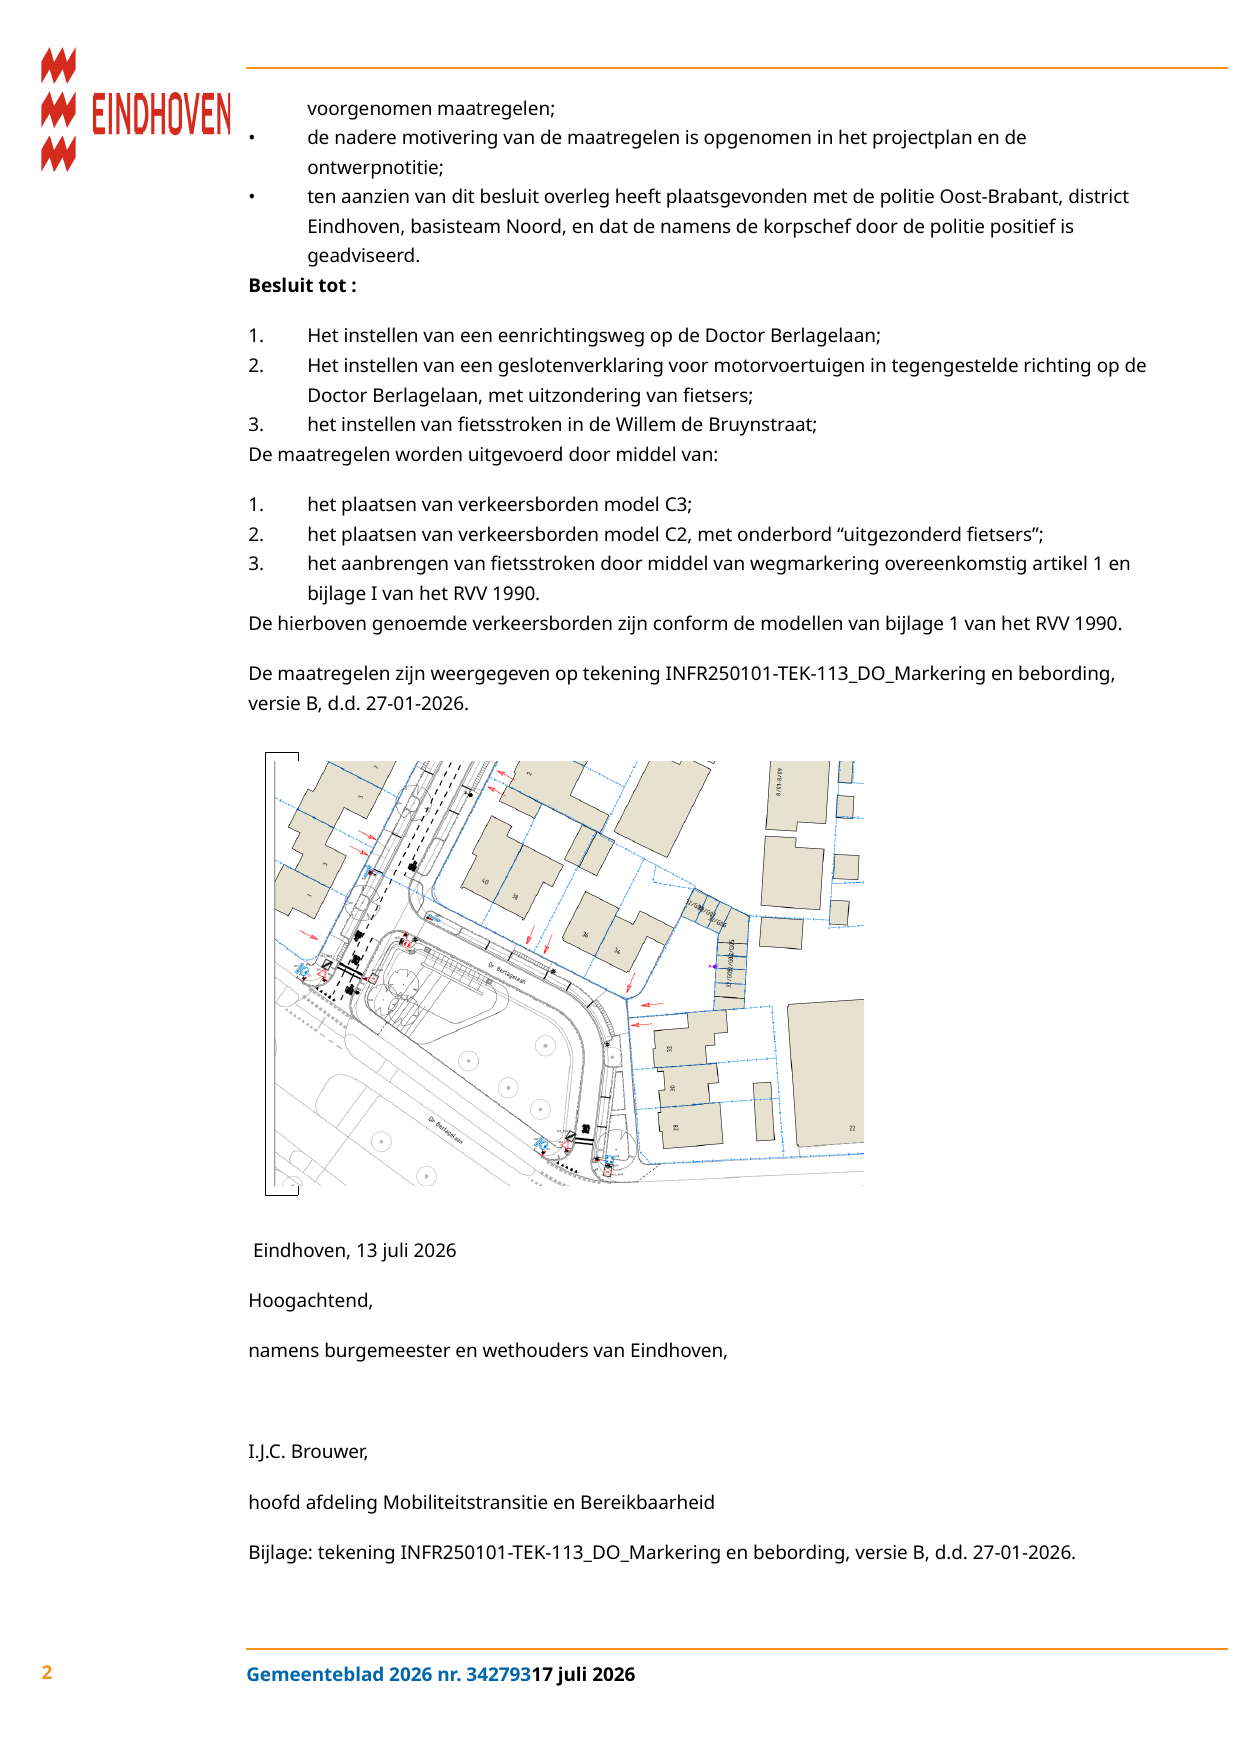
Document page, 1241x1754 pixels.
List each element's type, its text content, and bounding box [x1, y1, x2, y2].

text De maatregelen worden uitgevoerd door middel van: [248, 441, 1152, 467]
list Het instellen van een geslotenverklaring voor motorvoertuigen in tegengestelde richting op de Doctor Berlagelaan, met uitzondering van fietsers; [248, 352, 1152, 408]
list voorgenomen maatregelen; [248, 95, 1152, 121]
list het plaatsen van verkeersborden model C3; [248, 491, 1152, 517]
list de nadere motivering van de maatregelen is opgenomen in het projectplan en de ontwerpnotitie; [248, 124, 1152, 180]
picture [273, 761, 865, 1186]
text De maatregelen zijn weergegeven op tekening INFR250101-TEK-113_DO_Markering en bebording, versie B, d.d. 27-01-2026. [248, 660, 1152, 716]
list het instellen van fietsstroken in de Willem de Bruynstraat; [248, 411, 1152, 437]
list het aanbrengen van fietsstroken door middel van wegmarkering overeenkomstig artikel 1 en bijlage I van het RVV 1990. [248, 551, 1152, 606]
picture [41, 47, 231, 172]
text namens burgemeester en wethouders van Eindhoven, [248, 1338, 1152, 1363]
text hoofd afdeling Mobiliteitstransitie en Bereikbaarheid [248, 1489, 1152, 1514]
list ten aanzien van dit besluit overleg heeft plaatsgevonden met de politie Oost-Brabant, district Eindhoven, basisteam Noord, en dat de namens de korpschef door de politie positief is geadviseerd. [248, 183, 1152, 268]
text Bijlage: tekening INFR250101-TEK-113_DO_Markering en bebording, versie B, d.d. 27-01-2026. [248, 1539, 1152, 1565]
text Eindhoven, 13 juli 2026 [248, 1237, 1152, 1262]
text I.J.C. Brouwer, [248, 1438, 1152, 1464]
list Het instellen van een eenrichtingsweg op de Doctor Berlagelaan; [248, 323, 1152, 348]
list het plaatsen van verkeersborden model C2, met onderbord “uitgezonderd fietsers”; [248, 521, 1152, 547]
text Besluit tot : [248, 272, 1152, 298]
text De hierboven genoemde verkeersborden zijn conform de modellen van bijlage 1 van het RVV 1990. [248, 610, 1152, 636]
text Hoogachtend, [248, 1287, 1152, 1313]
